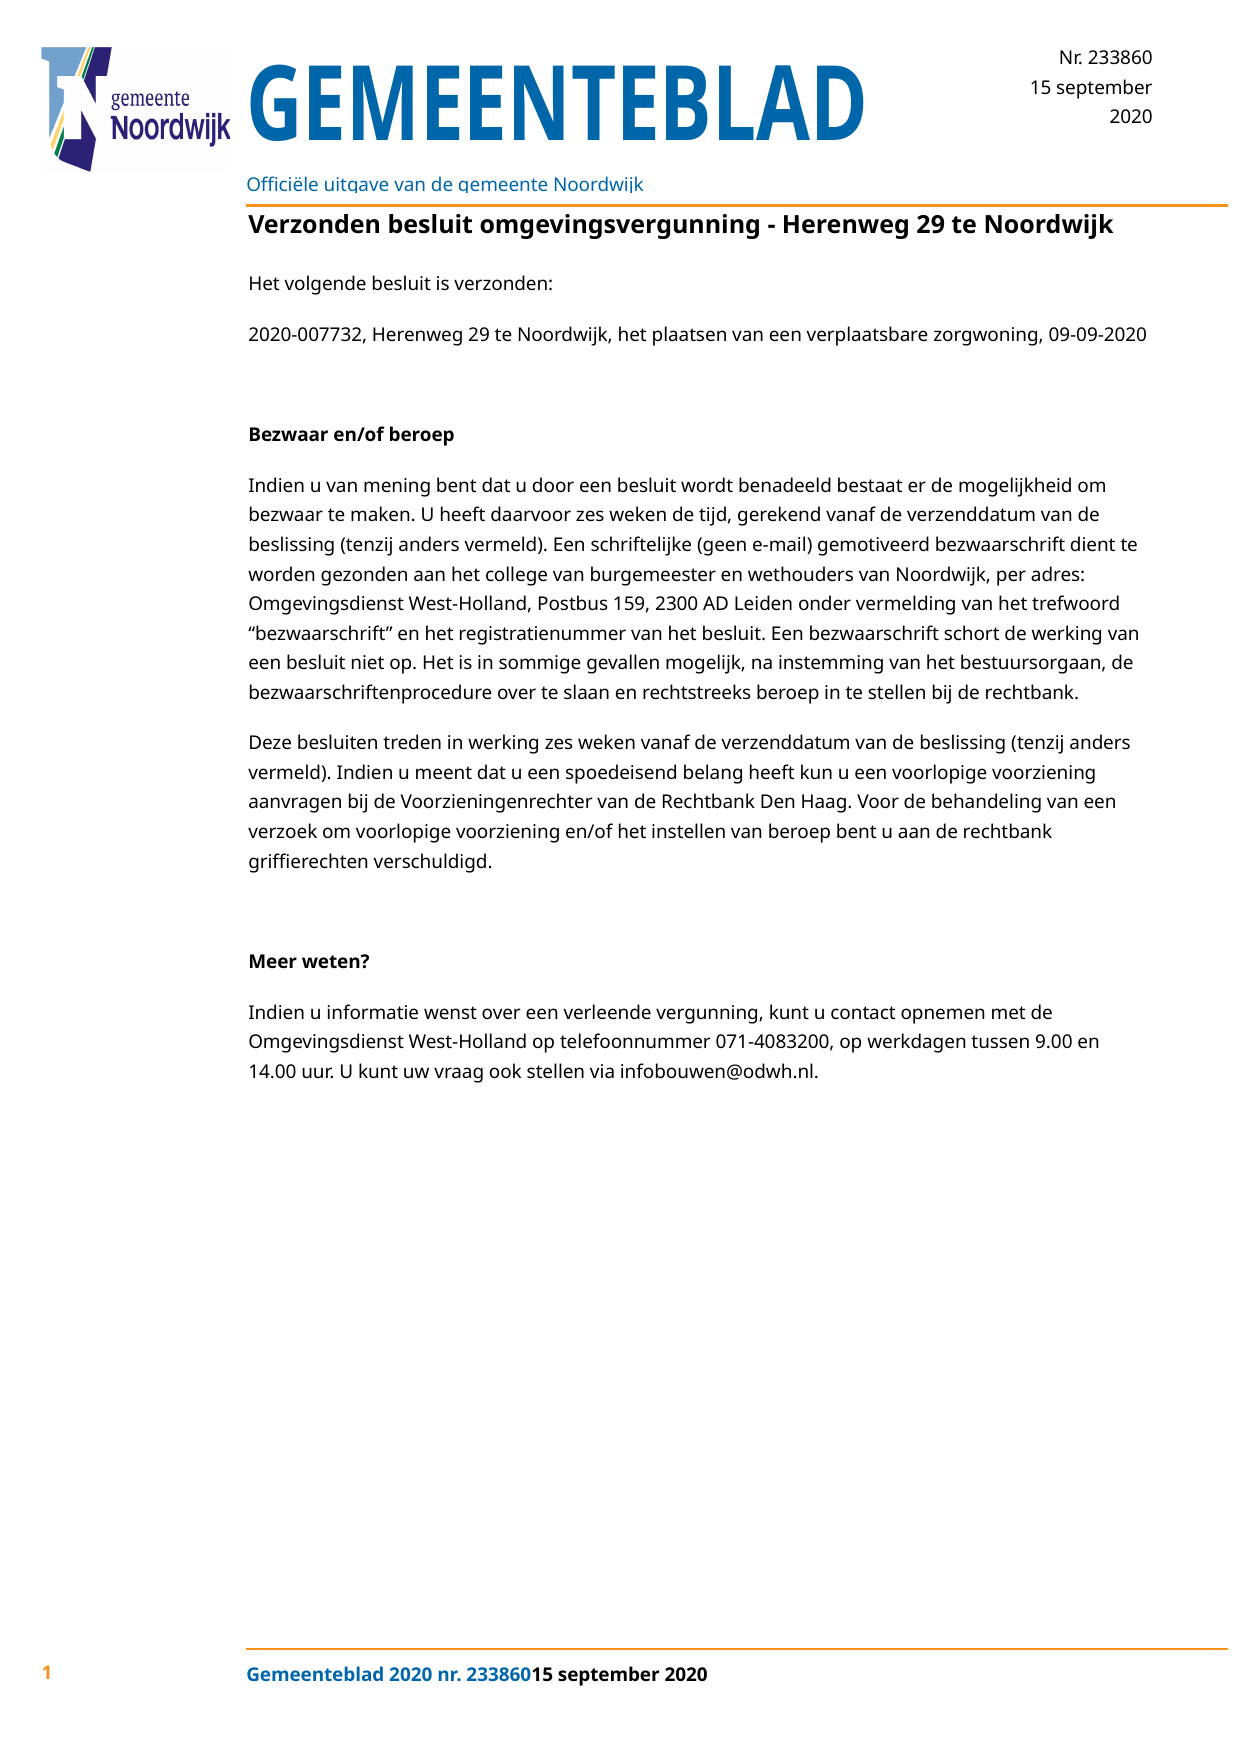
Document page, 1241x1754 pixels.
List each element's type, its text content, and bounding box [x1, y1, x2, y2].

text Deze besluiten treden in werking zes weken vanaf de verzenddatum van de beslissing (tenzij anders vermeld). Indien u meent dat u een spoedeisend belang heeft kun u een voorlopige voorziening aanvragen bij de Voorzieningenrechter van de Rechtbank Den Haag. Voor de behandeling van een verzoek om voorlopige voorziening en/of het instellen van beroep bent u aan de rechtbank griffierechten verschuldigd. [248, 729, 1152, 873]
text Meer weten? [248, 949, 1152, 974]
picture [41, 47, 231, 172]
text 2020-007732, Herenweg 29 te Noordwijk, het plaatsen van een verplaatsbare zorgwoning, 09-09-2020 [248, 321, 1152, 346]
text Verzonden besluit omgevingsvergunning - Herenweg 29 te Noordwijk [248, 207, 1152, 241]
text Bezwaar en/of beroep [248, 422, 1152, 447]
text Het volgende besluit is verzonden: [248, 270, 1152, 296]
text Indien u van mening bent dat u door een besluit wordt benadeeld bestaat er de mogelijkheid om bezwaar te maken. U heeft daarvoor zes weken de tijd, gerekend vanaf de verzenddatum van de beslissing (tenzij anders vermeld). Een schriftelijke (geen e-mail) gemotiveerd bezwaarschrift dient te worden gezonden aan het college van burgemeester en wethouders van Noordwijk, per adres: Omgevingsdienst West-Holland, Postbus 159, 2300 AD Leiden onder vermelding van het trefwoord “bezwaarschrift” en het registratienummer van het besluit. Een bezwaarschrift schort de werking van een besluit niet op. Het is in sommige gevallen mogelijk, na instemming van het bestuursorgaan, de bezwaarschriftenprocedure over te slaan en rechtstreeks beroep in te stellen bij de rechtbank. [248, 472, 1152, 705]
text Indien u informatie wenst over een verleende vergunning, kunt u contact opnemen met de Omgevingsdienst West-Holland op telefoonnummer 071-4083200, op werkdagen tussen 9.00 en 14.00 uur. U kunt uw vraag ook stellen via infobouwen@odwh.nl. [248, 999, 1152, 1084]
